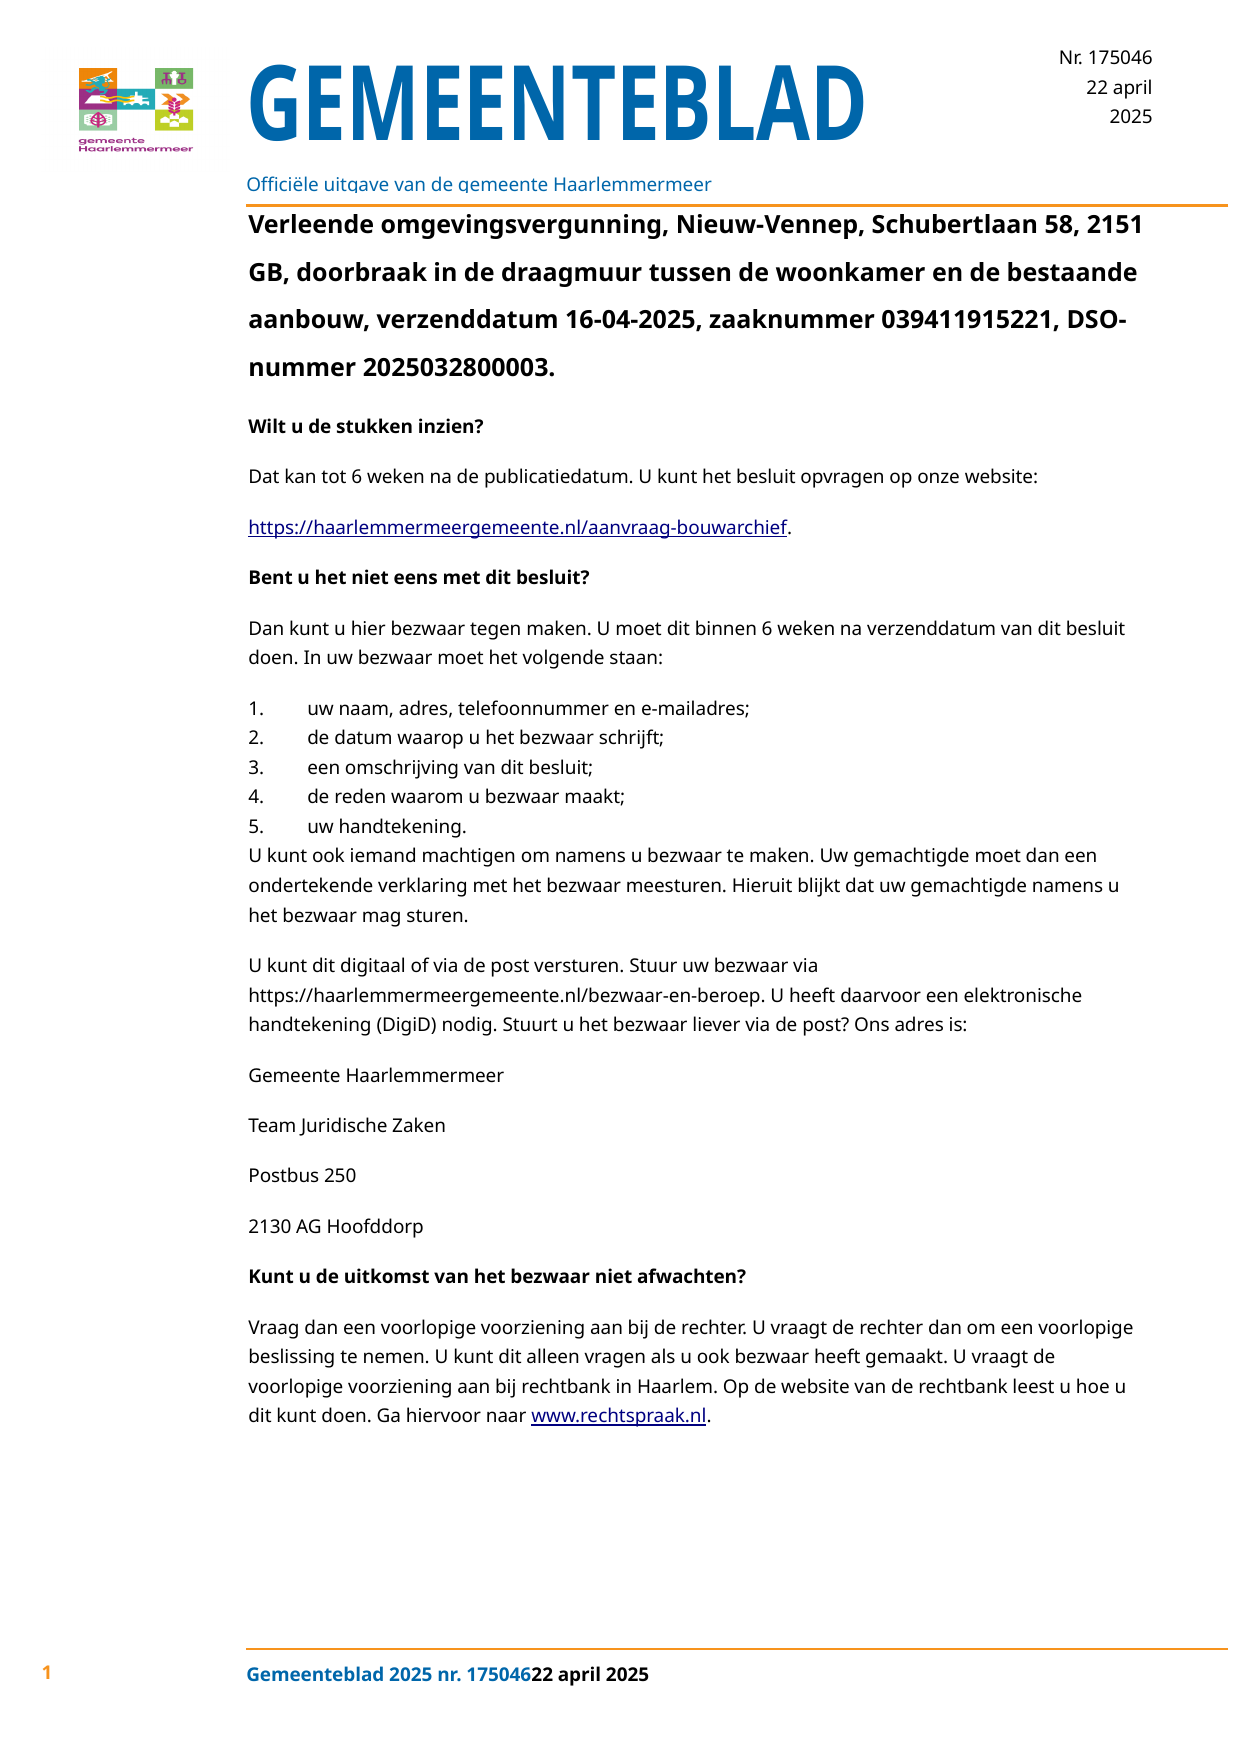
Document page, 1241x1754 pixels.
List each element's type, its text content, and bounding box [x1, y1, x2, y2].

text Gemeente Haarlemmermeer [248, 1062, 1152, 1088]
text https://haarlemmermeergemeente.nl/aanvraag-bouwarchief. [248, 514, 1152, 540]
text 2130 AG Hoofddorp [248, 1213, 1152, 1239]
text U kunt dit digitaal of via de post versturen. Stuur uw bezwaar via https://haarlemmermeergemeente.nl/bezwaar-en-beroep. U heeft daarvoor een elektronische handtekening (DigiD) nodig. Stuurt u het bezwaar liever via de post? Ons adres is: [248, 952, 1152, 1037]
text Wilt u de stukken inzien? [248, 413, 1152, 439]
text Verleende omgevingsvergunning, Nieuw-Vennep, Schubertlaan 58, 2151 GB, doorbraak in de draagmuur tussen de woonkamer en de bestaande aanbouw, verzenddatum 16-04-2025, zaaknummer 039411915221, DSO-nummer 2025032800003. [248, 207, 1152, 384]
list de reden waarom u bezwaar maakt; [248, 783, 1152, 809]
text U kunt ook iemand machtigen om namens u bezwaar te maken. Uw gemachtigde moet dan een ondertekende verklaring met het bezwaar meesturen. Hieruit blijkt dat uw gemachtigde namens u het bezwaar mag sturen. [248, 843, 1152, 928]
picture [41, 47, 231, 172]
list een omschrijving van dit besluit; [248, 754, 1152, 780]
list uw naam, adres, telefoonnummer en e-mailadres; [248, 695, 1152, 721]
text Kunt u de uitkomst van het bezwaar niet afwachten? [248, 1263, 1152, 1289]
text Vraag dan een voorlopige voorziening aan bij de rechter. U vraagt de rechter dan om een voorlopige beslissing te nemen. U kunt dit alleen vragen als u ook bezwaar heeft gemaakt. U vraagt de voorlopige voorziening aan bij rechtbank in Haarlem. Op de website van de rechtbank leest u hoe u dit kunt doen. Ga hiervoor naar www.rechtspraak.nl. [248, 1314, 1152, 1428]
text Dan kunt u hier bezwaar tegen maken. U moet dit binnen 6 weken na verzenddatum van dit besluit doen. In uw bezwaar moet het volgende staan: [248, 615, 1152, 670]
list de datum waarop u het bezwaar schrijft; [248, 724, 1152, 750]
list uw handtekening. [248, 813, 1152, 839]
text Bent u het niet eens met dit besluit? [248, 564, 1152, 590]
text Dat kan tot 6 weken na de publicatiedatum. U kunt het besluit opvragen op onze website: [248, 463, 1152, 489]
text Postbus 250 [248, 1163, 1152, 1188]
text Team Juridische Zaken [248, 1112, 1152, 1138]
